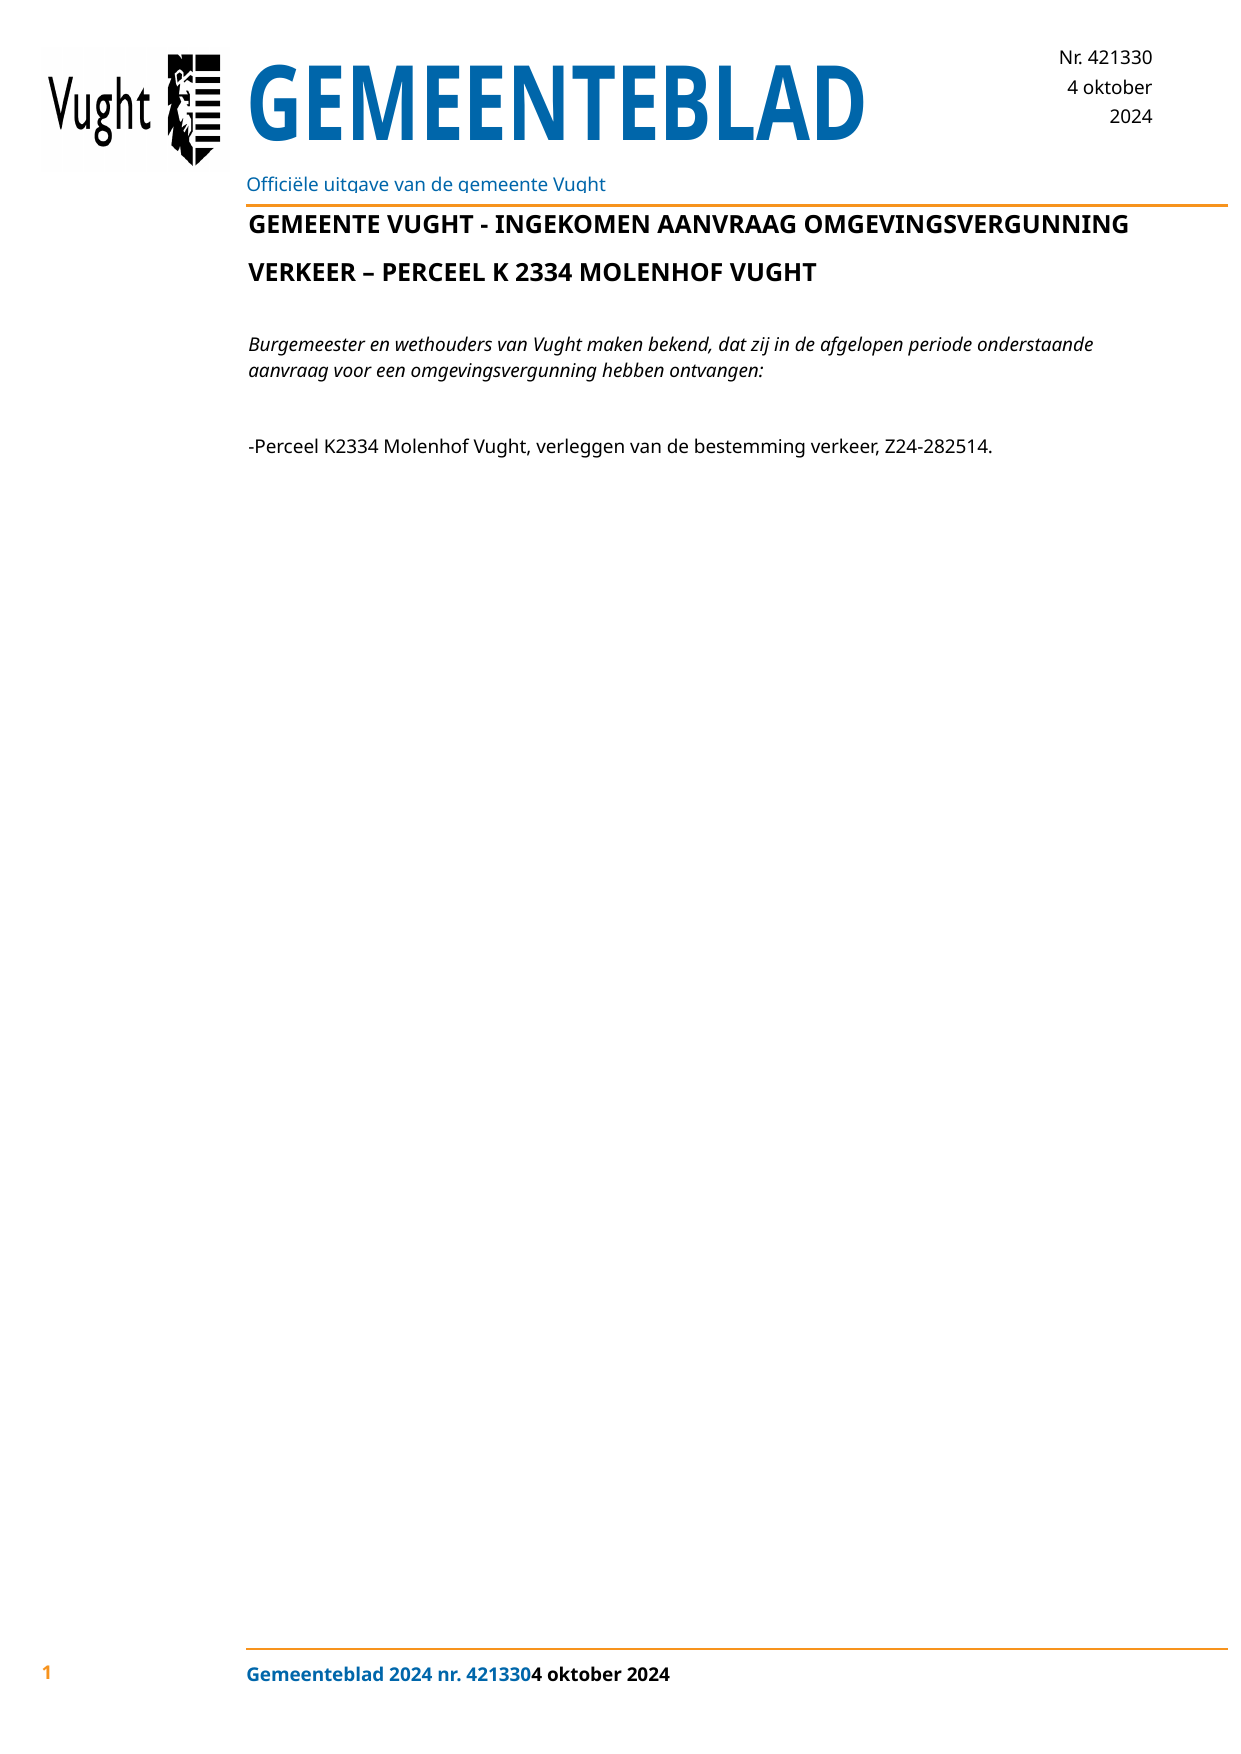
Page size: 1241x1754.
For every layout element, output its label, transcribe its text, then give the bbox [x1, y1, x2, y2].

picture [41, 47, 231, 172]
text -Perceel K2334 Molenhof Vught, verleggen van de bestemming verkeer, Z24-282514. [248, 433, 1152, 459]
text Burgemeester en wethouders van Vught maken bekend, dat zij in de afgelopen periode onderstaande aanvraag voor een omgevingsvergunning hebben ontvangen: [248, 331, 1152, 383]
text GEMEENTE VUGHT - INGEKOMEN AANVRAAG OMGEVINGSVERGUNNING VERKEER – PERCEEL K 2334 MOLENHOF VUGHT [248, 207, 1152, 288]
